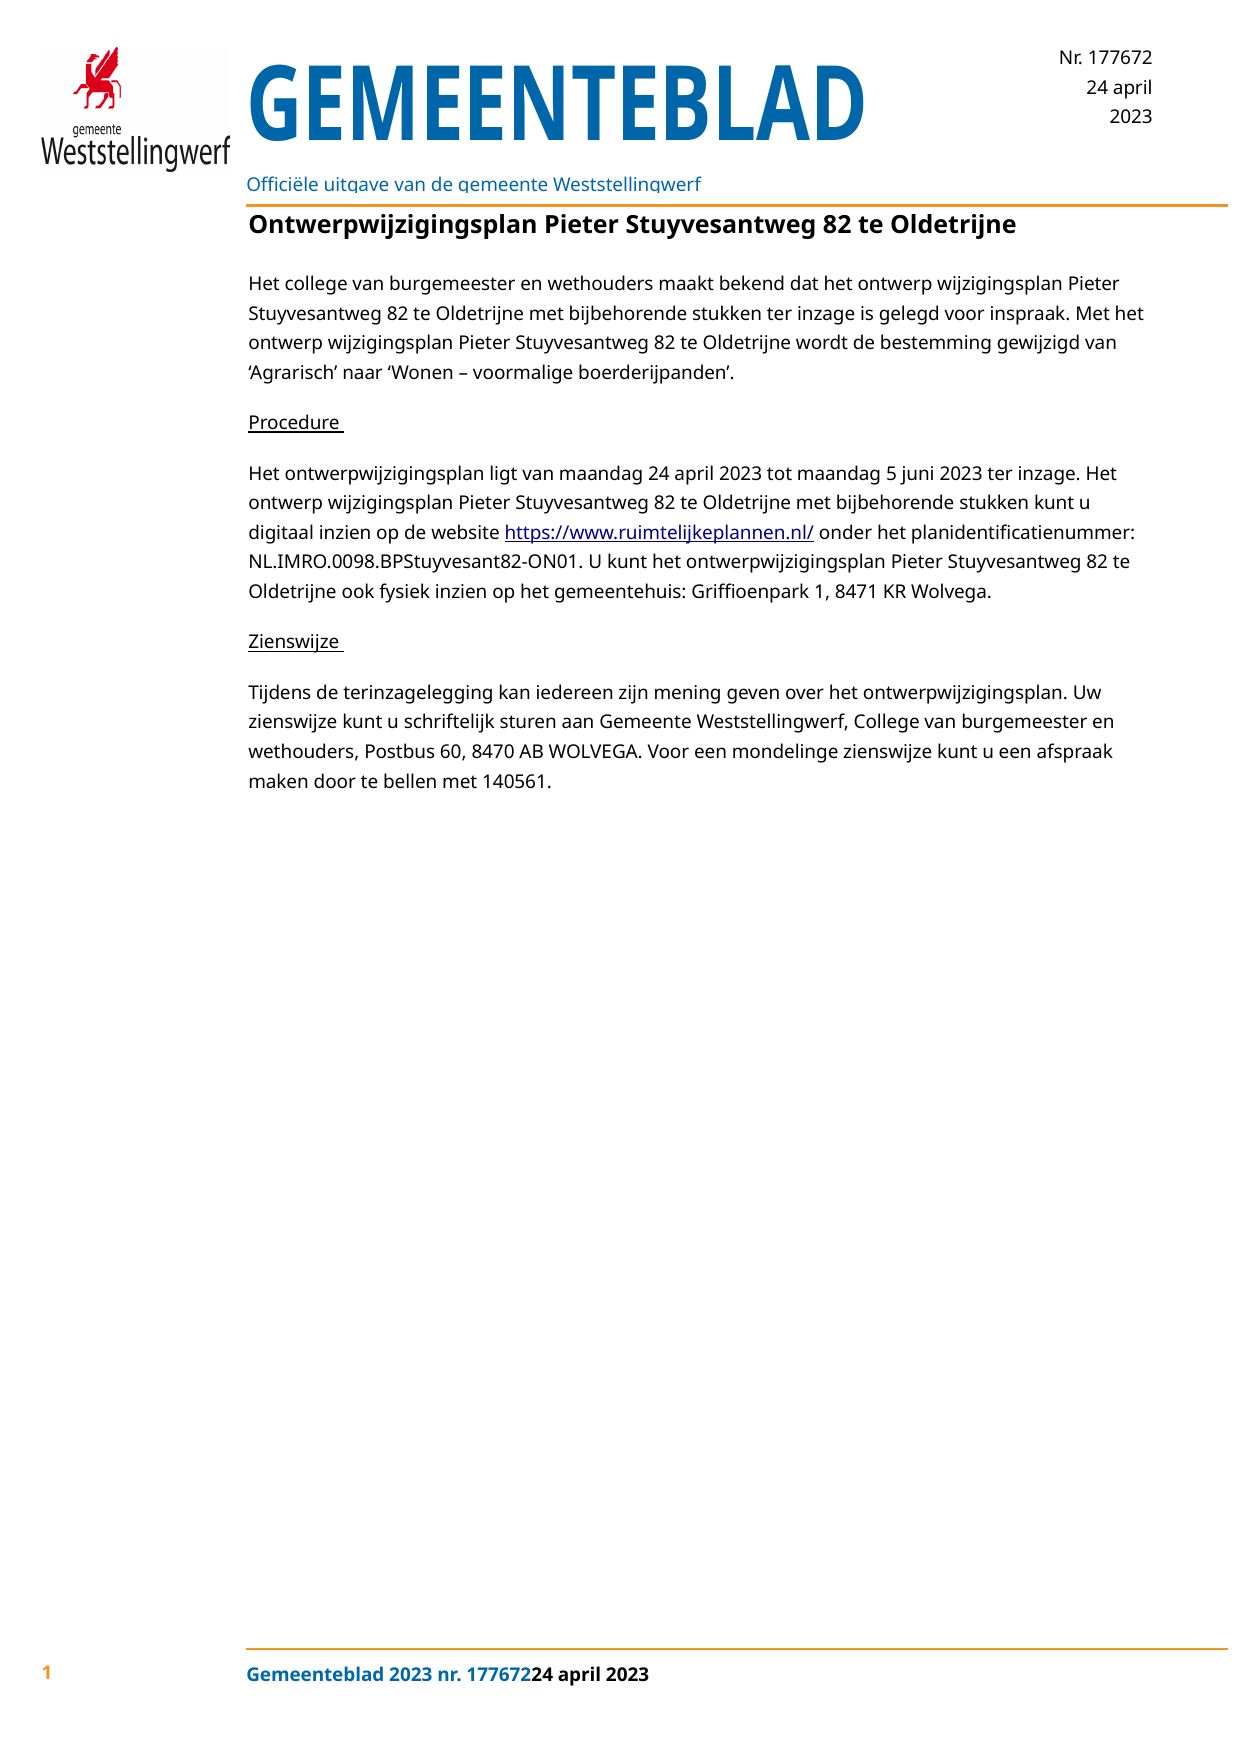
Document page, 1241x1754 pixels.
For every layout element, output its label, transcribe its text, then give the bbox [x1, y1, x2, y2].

text Het college van burgemeester en wethouders maakt bekend dat het ontwerp wijzigingsplan Pieter Stuyvesantweg 82 te Oldetrijne met bijbehorende stukken ter inzage is gelegd voor inspraak. Met het ontwerp wijzigingsplan Pieter Stuyvesantweg 82 te Oldetrijne wordt de bestemming gewijzigd van ‘Agrarisch’ naar ‘Wonen – voormalige boerderijpanden’. [248, 270, 1152, 385]
text Ontwerpwijzigingsplan Pieter Stuyvesantweg 82 te Oldetrijne [248, 207, 1152, 241]
text Tijdens de terinzagelegging kan iedereen zijn mening geven over het ontwerpwijzigingsplan. Uw zienswijze kunt u schriftelijk sturen aan Gemeente Weststellingwerf, College van burgemeester en wethouders, Postbus 60, 8470 AB WOLVEGA. Voor een mondelinge zienswijze kunt u een afspraak maken door te bellen met 140561. [248, 679, 1152, 793]
picture [41, 47, 231, 172]
text Procedure [248, 409, 1152, 435]
text Zienswijze [248, 629, 1152, 654]
text Het ontwerpwijzigingsplan ligt van maandag 24 april 2023 tot maandag 5 juni 2023 ter inzage. Het ontwerp wijzigingsplan Pieter Stuyvesantweg 82 te Oldetrijne met bijbehorende stukken kunt u digitaal inzien op de website https://www.ruimtelijkeplannen.nl/ onder het planidentificatienummer: NL.IMRO.0098.BPStuyvesant82-ON01. U kunt het ontwerpwijzigingsplan Pieter Stuyvesantweg 82 te Oldetrijne ook fysiek inzien op het gemeentehuis: Griffioenpark 1, 8471 KR Wolvega. [248, 460, 1152, 604]
